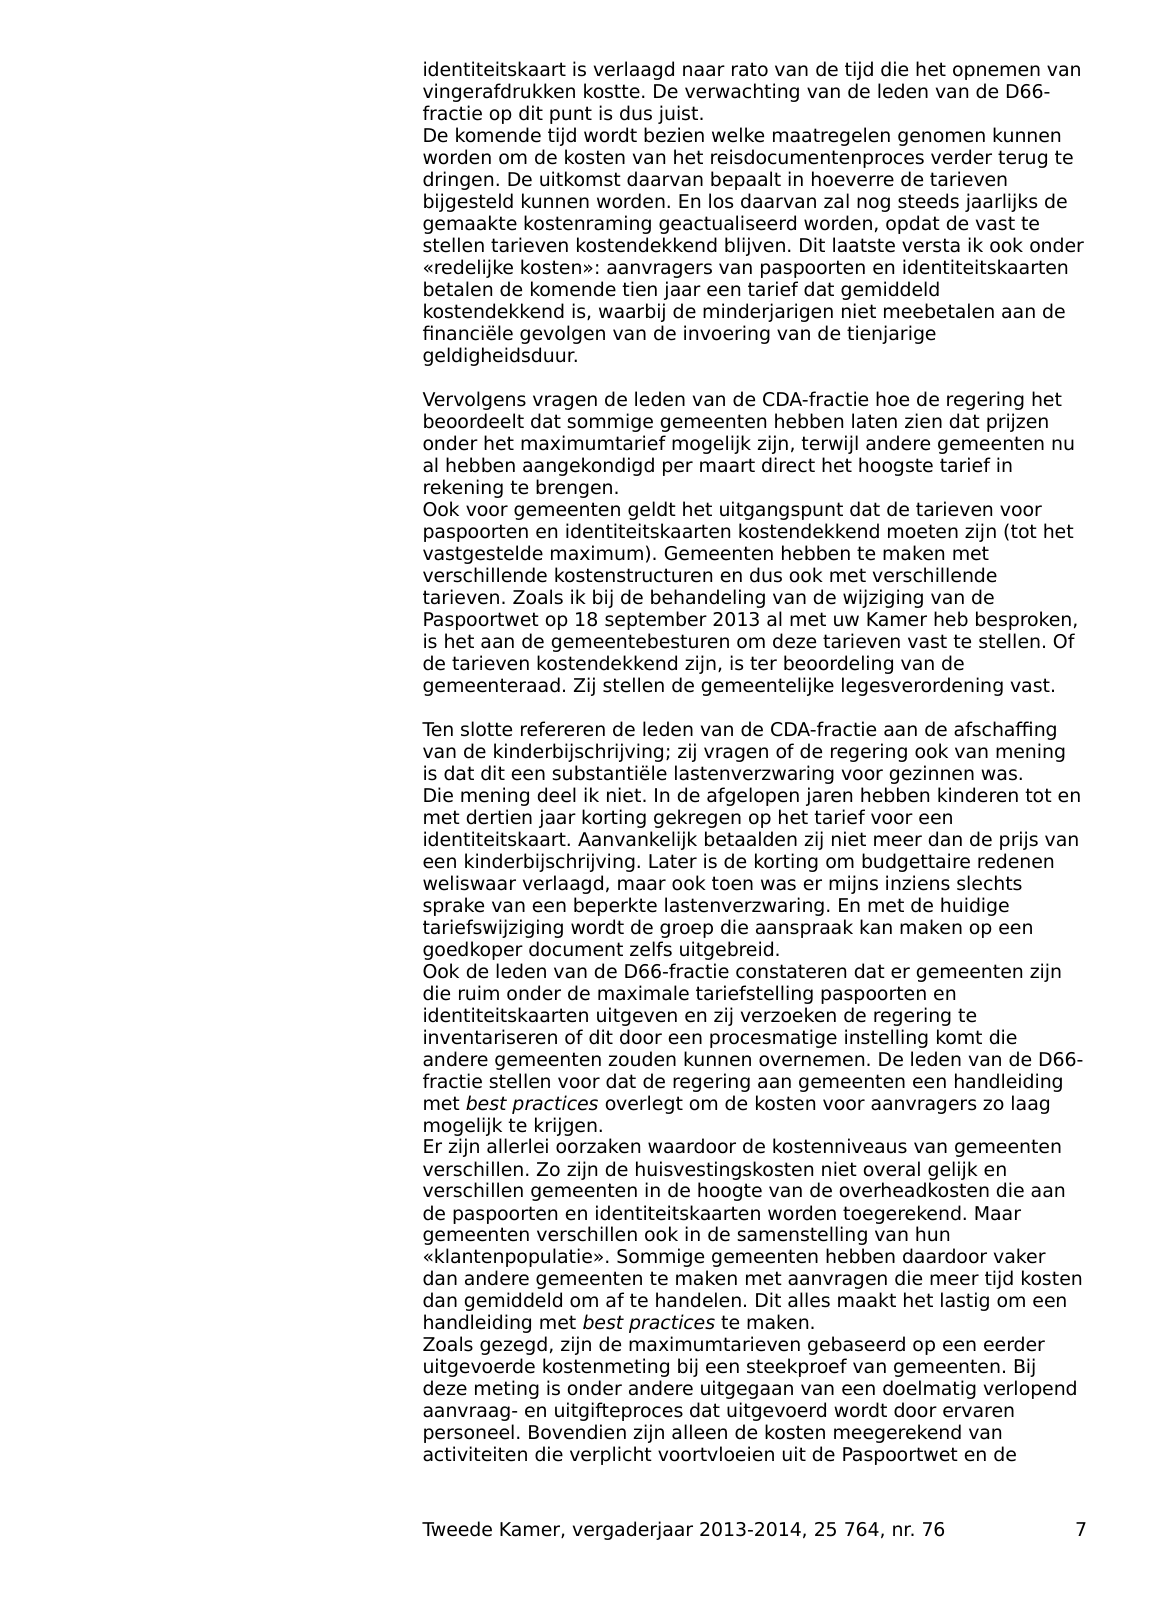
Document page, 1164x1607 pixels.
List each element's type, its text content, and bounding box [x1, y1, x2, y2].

text Die mening deel ik niet. In de afgelopen jaren hebben kinderen tot en met dertien jaar korting gekregen op het tarief voor een identiteitskaart. Aanvankelijk betaalden zij niet meer dan de prijs van een kinderbijschrijving. Later is de korting om budgettaire redenen weliswaar verlaagd, maar ook toen was er mijns inziens slechts sprake van een beperkte lastenverzwaring. En met de huidige tariefswijziging wordt de groep die aanspraak kan maken op een goedkoper document zelfs uitgebreid. [422, 785, 1087, 961]
text Ook voor gemeenten geldt het uitgangspunt dat de tarieven voor paspoorten en identiteitskaarten kostendekkend moeten zijn (tot het vastgestelde maximum). Gemeenten hebben te maken met verschillende kostenstructuren en dus ook met verschillende tarieven. Zoals ik bij de behandeling van de wijziging van de Paspoortwet op 18 september 2013 al met uw Kamer heb besproken, is het aan de gemeentebesturen om deze tarieven vast te stellen. Of de tarieven kostendekkend zijn, is ter beoordeling van de gemeenteraad. Zij stellen de gemeentelijke legesverordening vast. [422, 499, 1087, 697]
text De komende tijd wordt bezien welke maatregelen genomen kunnen worden om de kosten van het reisdocumentenproces verder terug te dringen. De uitkomst daarvan bepaalt in hoeverre de tarieven bijgesteld kunnen worden. En los daarvan zal nog steeds jaarlijks de gemaakte kostenraming geactualiseerd worden, opdat de vast te stellen tarieven kostendekkend blijven. Dit laatste versta ik ook onder «redelijke kosten»: aanvragers van paspoorten en identiteitskaarten betalen de komende tien jaar een tarief dat gemiddeld kostendekkend is, waarbij de minderjarigen niet meebetalen aan de financiële gevolgen van de invoering van de tienjarige geldigheidsduur. [422, 125, 1087, 367]
text Zoals gezegd, zijn de maximumtarieven gebaseerd op een eerder uitgevoerde kostenmeting bij een steekproef van gemeenten. Bij deze meting is onder andere uitgegaan van een doelmatig verlopend aanvraag- en uitgifteproces dat uitgevoerd wordt door ervaren personeel. Bovendien zijn alleen de kosten meegerekend van activiteiten die verplicht voortvloeien uit de Paspoortwet en de [422, 1334, 1087, 1466]
text Er zijn allerlei oorzaken waardoor de kostenniveaus van gemeenten verschillen. Zo zijn de huisvestingskosten niet overal gelijk en verschillen gemeenten in de hoogte van de overheadkosten die aan de paspoorten en identiteitskaarten worden toegerekend. Maar gemeenten verschillen ook in de samenstelling van hun «klantenpopulatie». Sommige gemeenten hebben daardoor vaker dan andere gemeenten te maken met aanvragen die meer tijd kosten dan gemiddeld om af te handelen. Dit alles maakt het lastig om een handleiding met best practices te maken. [422, 1136, 1087, 1334]
text Vervolgens vragen de leden van de CDA-fractie hoe de regering het beoordeelt dat sommige gemeenten hebben laten zien dat prijzen onder het maximumtarief mogelijk zijn, terwijl andere gemeenten nu al hebben aangekondigd per maart direct het hoogste tarief in rekening te brengen. [422, 389, 1087, 499]
text identiteitskaart is verlaagd naar rato van de tijd die het opnemen van vingerafdrukken kostte. De verwachting van de leden van de D66-fractie op dit punt is dus juist. [422, 59, 1087, 125]
text Ook de leden van de D66-fractie constateren dat er gemeenten zijn die ruim onder de maximale tariefstelling paspoorten en identiteitskaarten uitgeven en zij verzoeken de regering te inventariseren of dit door een procesmatige instelling komt die andere gemeenten zouden kunnen overnemen. De leden van de D66-fractie stellen voor dat de regering aan gemeenten een handleiding met best practices overlegt om de kosten voor aanvragers zo laag mogelijk te krijgen. [422, 961, 1087, 1136]
text Ten slotte refereren de leden van de CDA-fractie aan de afschaffing van de kinderbijschrijving; zij vragen of de regering ook van mening is dat dit een substantiële lastenverzwaring voor gezinnen was. [422, 719, 1087, 785]
